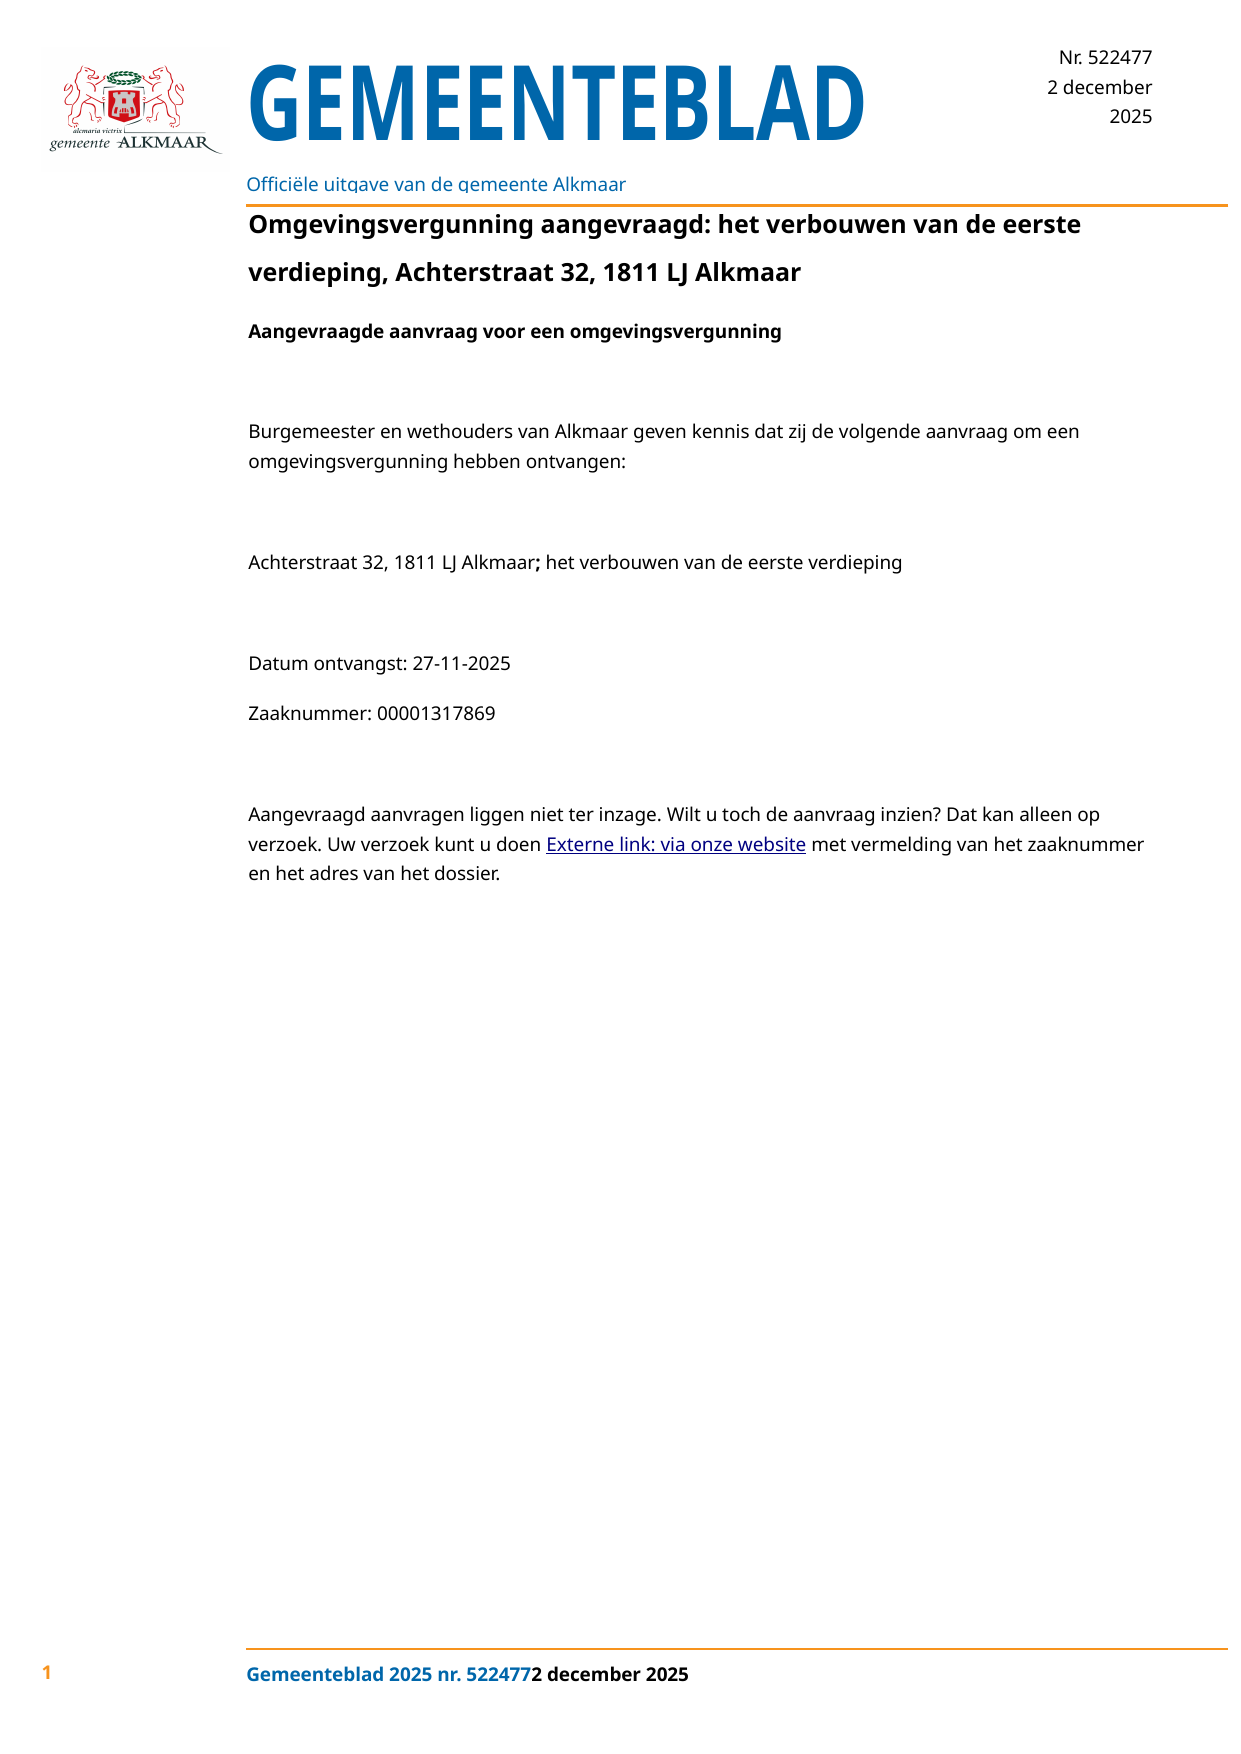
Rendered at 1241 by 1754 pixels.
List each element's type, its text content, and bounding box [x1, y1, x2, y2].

text Achterstraat 32, 1811 LJ Alkmaar; het verbouwen van de eerste verdieping [248, 549, 1152, 575]
text Aangevraagde aanvraag voor een omgevingsvergunning [248, 318, 1152, 344]
picture [41, 47, 231, 172]
text Aangevraagd aanvragen liggen niet ter inzage. Wilt u toch de aanvraag inzien? Dat kan alleen op verzoek. Uw verzoek kunt u doen Externe link: via onze website met vermelding van het zaaknummer en het adres van het dossier. [248, 801, 1152, 886]
text Datum ontvangst: 27-11-2025 [248, 650, 1152, 676]
text Zaaknummer: 00001317869 [248, 700, 1152, 726]
text Omgevingsvergunning aangevraagd: het verbouwen van de eerste verdieping, Achterstraat 32, 1811 LJ Alkmaar [248, 207, 1152, 288]
text Burgemeester en wethouders van Alkmaar geven kennis dat zij de volgende aanvraag om een omgevingsvergunning hebben ontvangen: [248, 419, 1152, 474]
